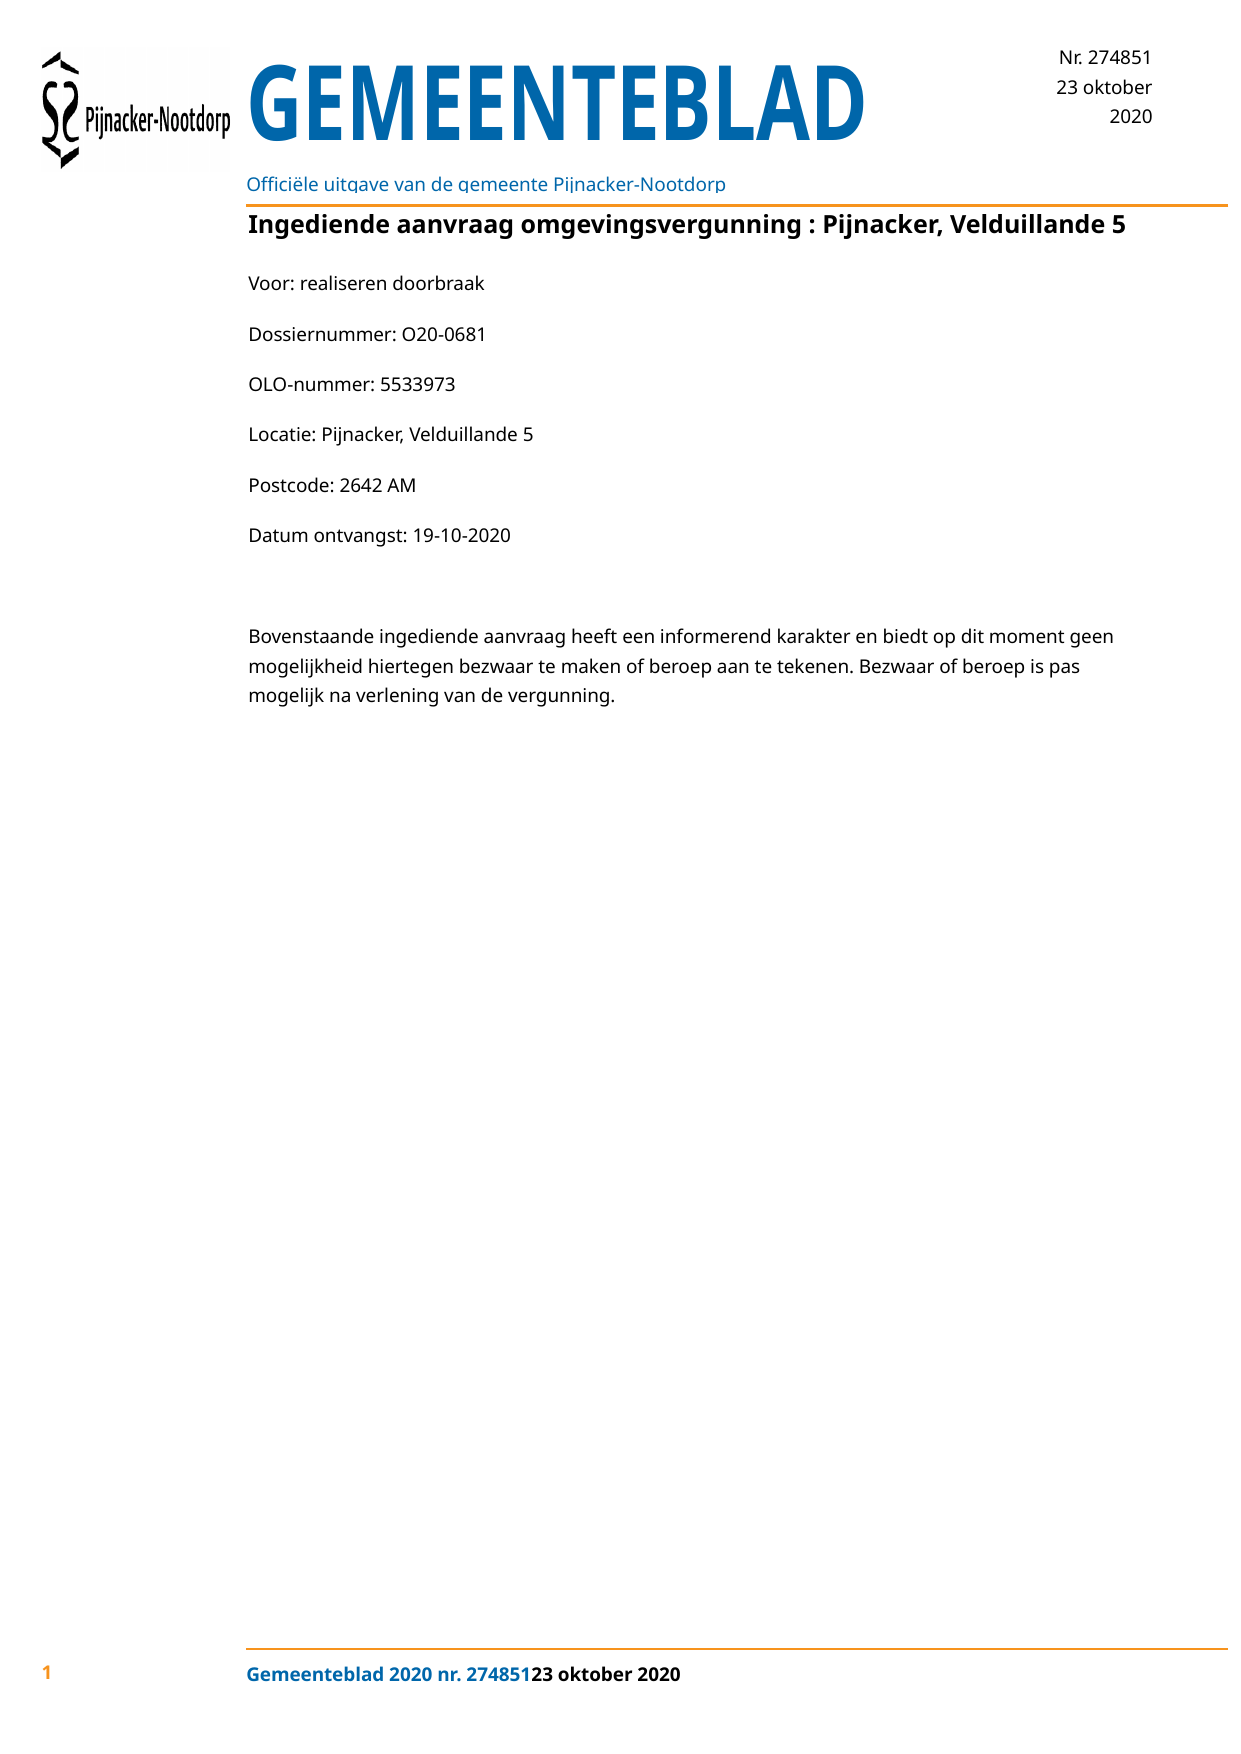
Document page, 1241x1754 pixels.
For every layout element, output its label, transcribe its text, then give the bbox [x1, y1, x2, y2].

text OLO-nummer: 5533973 [248, 371, 1152, 397]
picture [41, 47, 231, 172]
text Dossiernummer: O20-0681 [248, 321, 1152, 346]
text Locatie: Pijnacker, Velduillande 5 [248, 422, 1152, 447]
text Postcode: 2642 AM [248, 472, 1152, 498]
text Bovenstaande ingediende aanvraag heeft een informerend karakter en biedt op dit moment geen mogelijkheid hiertegen bezwaar te maken of beroep aan te tekenen. Bezwaar of beroep is pas mogelijk na verlening van de vergunning. [248, 623, 1152, 708]
text Ingediende aanvraag omgevingsvergunning : Pijnacker, Velduillande 5 [248, 207, 1152, 241]
text Datum ontvangst: 19-10-2020 [248, 522, 1152, 548]
text Voor: realiseren doorbraak [248, 270, 1152, 296]
